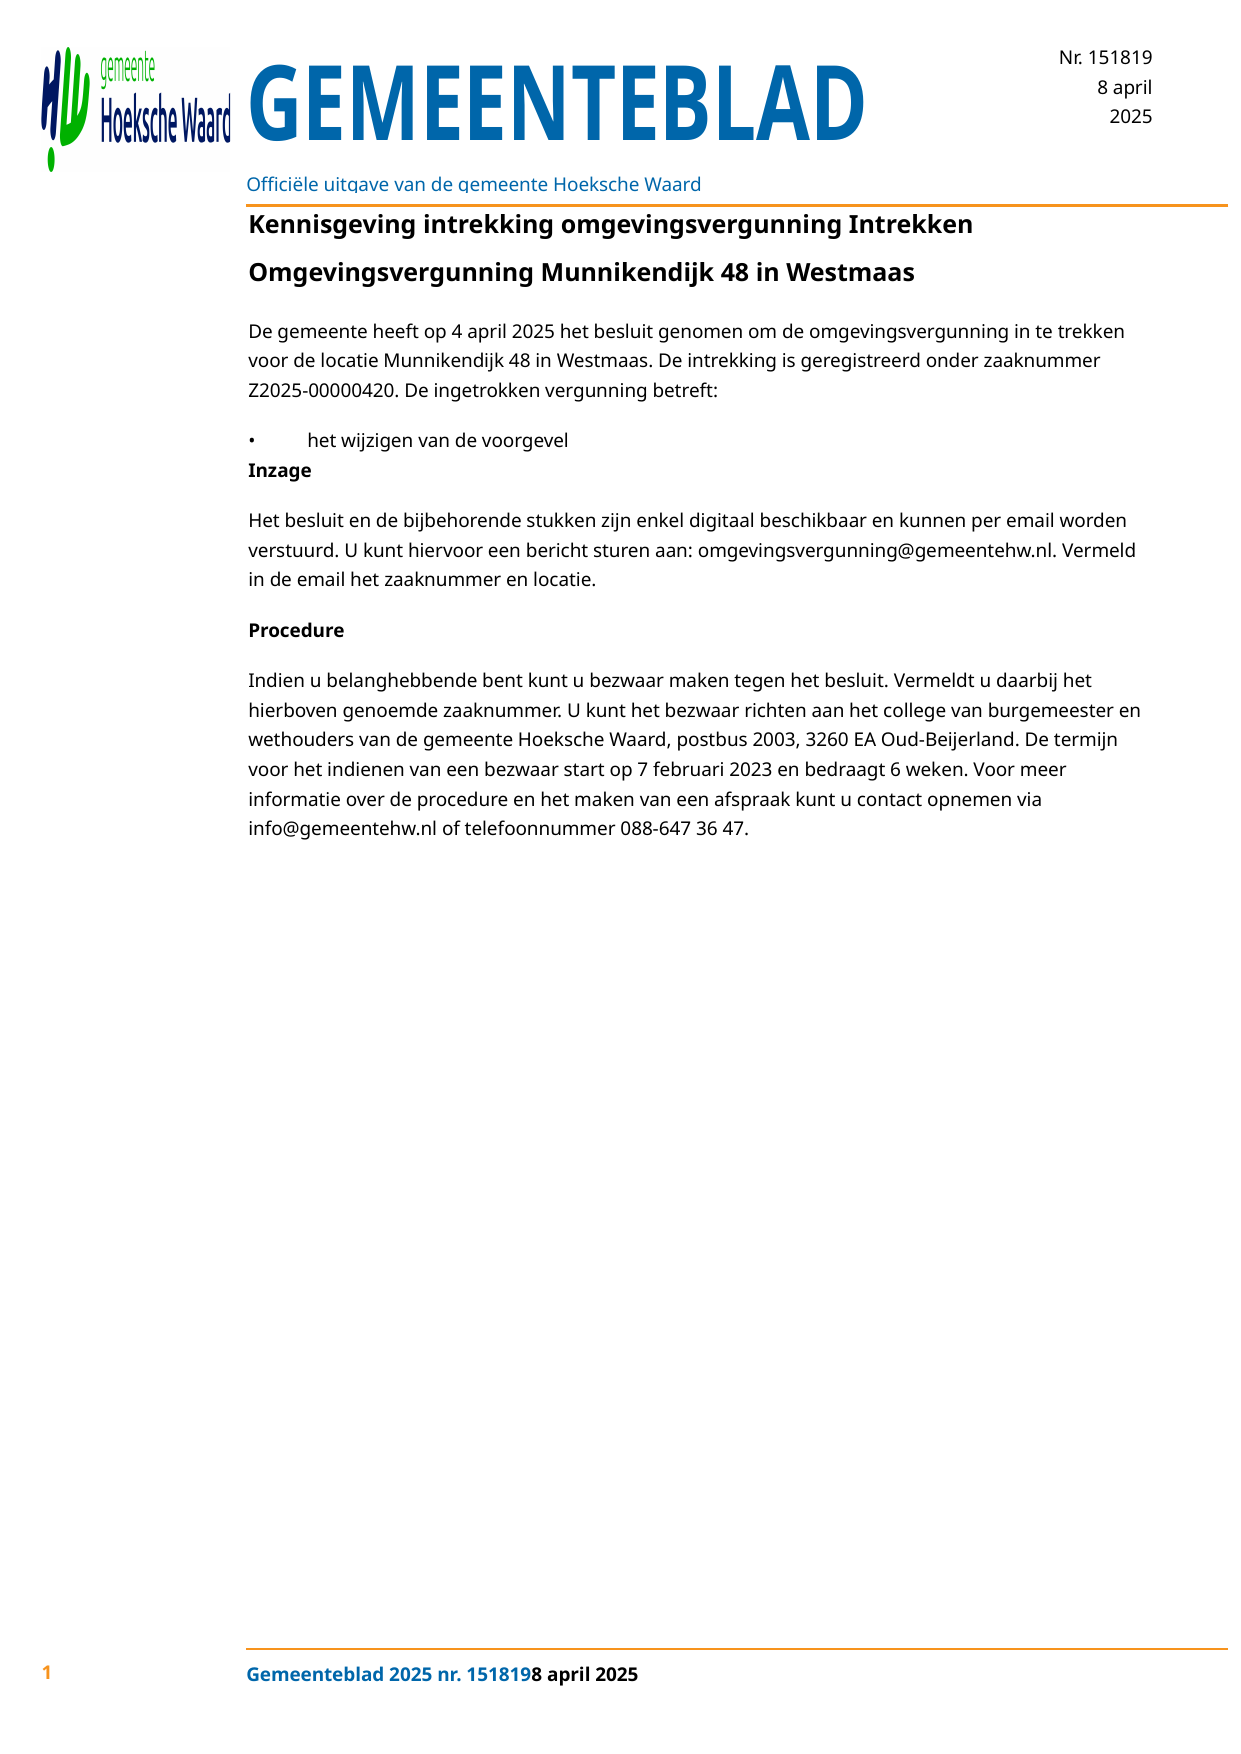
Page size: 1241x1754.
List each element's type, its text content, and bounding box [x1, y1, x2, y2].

text Het besluit en de bijbehorende stukken zijn enkel digitaal beschikbaar en kunnen per email worden verstuurd. U kunt hiervoor een bericht sturen aan: omgevingsvergunning@gemeentehw.nl. Vermeld in de email het zaaknummer en locatie. [248, 507, 1152, 592]
text Kennisgeving intrekking omgevingsvergunning Intrekken Omgevingsvergunning Munnikendijk 48 in Westmaas [248, 207, 1152, 288]
text Procedure [248, 617, 1152, 643]
text De gemeente heeft op 4 april 2025 het besluit genomen om de omgevingsvergunning in te trekken voor de locatie Munnikendijk 48 in Westmaas. De intrekking is geregistreerd onder zaaknummer Z2025-00000420. De ingetrokken vergunning betreft: [248, 318, 1152, 403]
text Indien u belanghebbende bent kunt u bezwaar maken tegen het besluit. Vermeldt u daarbij het hierboven genoemde zaaknummer. U kunt het bezwaar richten aan het college van burgemeester en wethouders van de gemeente Hoeksche Waard, postbus 2003, 3260 EA Oud-Beijerland. De termijn voor het indienen van een bezwaar start op 7 februari 2023 en bedraagt 6 weken. Voor meer informatie over de procedure en het maken van een afspraak kunt u contact opnemen via info@gemeentehw.nl of telefoonnummer 088-647 36 47. [248, 667, 1152, 841]
picture [41, 47, 231, 172]
list het wijzigen van de voorgevel [248, 427, 1152, 453]
text Inzage [248, 457, 1152, 483]
